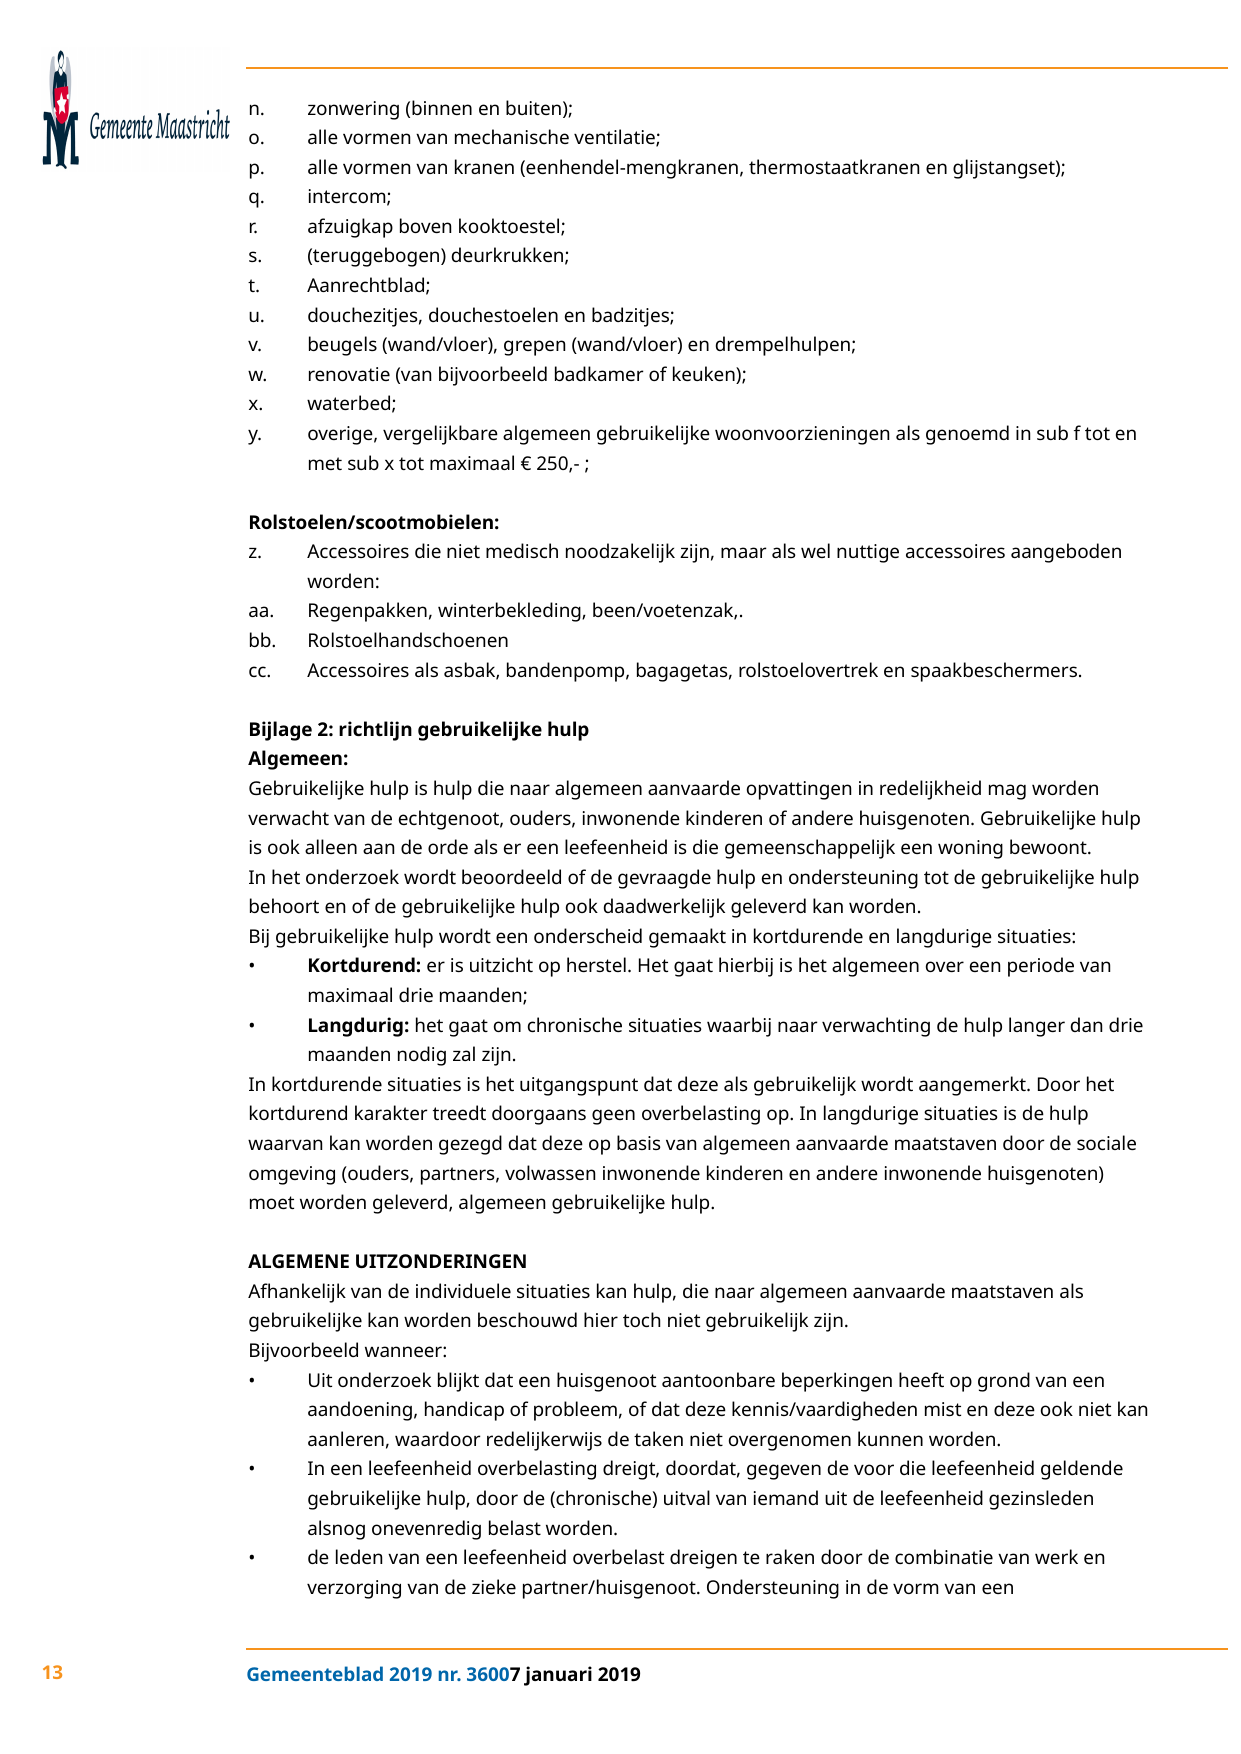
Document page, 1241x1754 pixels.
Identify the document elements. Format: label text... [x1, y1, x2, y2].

list waterbed; [248, 391, 1152, 416]
list Rolstoelhandschoenen [248, 627, 1152, 653]
list In een leefeenheid overbelasting dreigt, doordat, gegeven de voor die leefeenheid geldende gebruikelijke hulp, door de (chronische) uitval van iemand uit de leefeenheid gezinsleden alsnog onevenredig belast worden. [248, 1456, 1152, 1541]
text In het onderzoek wordt beoordeeld of de gevraagde hulp en ondersteuning tot de gebruikelijke hulp behoort en of de gebruikelijke hulp ook daadwerkelijk geleverd kan worden. [248, 864, 1152, 919]
list Regenpakken, winterbekleding, been/voetenzak,. [248, 598, 1152, 623]
picture [41, 47, 231, 172]
list de leden van een leefeenheid overbelast dreigen te raken door de combinatie van werk en verzorging van de zieke partner/huisgenoot. Ondersteuning in de vorm van een [248, 1544, 1152, 1600]
list beugels (wand/vloer), grepen (wand/vloer) en drempelhulpen; [248, 331, 1152, 357]
text Afhankelijk van de individuele situaties kan hulp, die naar algemeen aanvaarde maatstaven als gebruikelijke kan worden beschouwd hier toch niet gebruikelijk zijn. [248, 1278, 1152, 1333]
text Bijvoorbeeld wanneer: [248, 1337, 1152, 1363]
list renovatie (van bijvoorbeeld badkamer of keuken); [248, 361, 1152, 387]
text ALGEMENE UITZONDERINGEN [248, 1248, 1152, 1274]
text Bijlage 2: richtlijn gebruikelijke hulp [248, 716, 1152, 742]
list zonwering (binnen en buiten); [248, 95, 1152, 121]
text Algemeen: [248, 746, 1152, 771]
list intercom; [248, 183, 1152, 209]
list alle vormen van mechanische ventilatie; [248, 124, 1152, 150]
list Uit onderzoek blijkt dat een huisgenoot aantoonbare beperkingen heeft op grond van een aandoening, handicap of probleem, of dat deze kennis/vaardigheden mist en deze ook niet kan aanleren, waardoor redelijkerwijs de taken niet overgenomen kunnen worden. [248, 1367, 1152, 1452]
list Accessoires die niet medisch noodzakelijk zijn, maar als wel nuttige accessoires aangeboden worden: [248, 538, 1152, 594]
text Rolstoelen/scootmobielen: [248, 509, 1152, 535]
text In kortdurende situaties is het uitgangspunt dat deze als gebruikelijk wordt aangemerkt. Door het kortdurend karakter treedt doorgaans geen overbelasting op. In langdurige situaties is de hulp waarvan kan worden gezegd dat deze op basis van algemeen aanvaarde maatstaven door de sociale omgeving (ouders, partners, volwassen inwonende kinderen en andere inwonende huisgenoten) moet worden geleverd, algemeen gebruikelijke hulp. [248, 1071, 1152, 1215]
list Langdurig: het gaat om chronische situaties waarbij naar verwachting de hulp langer dan drie maanden nodig zal zijn. [248, 1012, 1152, 1067]
list Aanrechtblad; [248, 272, 1152, 298]
list alle vormen van kranen (eenhendel-mengkranen, thermostaatkranen en glijstangset); [248, 154, 1152, 180]
list Kortdurend: er is uitzicht op herstel. Het gaat hierbij is het algemeen over een periode van maximaal drie maanden; [248, 953, 1152, 1008]
list Accessoires als asbak, bandenpomp, bagagetas, rolstoelovertrek en spaakbeschermers. [248, 657, 1152, 683]
text Gebruikelijke hulp is hulp die naar algemeen aanvaarde opvattingen in redelijkheid mag worden verwacht van de echtgenoot, ouders, inwonende kinderen of andere huisgenoten. Gebruikelijke hulp is ook alleen aan de orde als er een leefeenheid is die gemeenschappelijk een woning bewoont. [248, 775, 1152, 860]
list afzuigkap boven kooktoestel; [248, 213, 1152, 239]
text Bij gebruikelijke hulp wordt een onderscheid gemaakt in kortdurende en langdurige situaties: [248, 923, 1152, 949]
list douchezitjes, douchestoelen en badzitjes; [248, 302, 1152, 328]
list (teruggebogen) deurkrukken; [248, 243, 1152, 268]
list overige, vergelijkbare algemeen gebruikelijke woonvoorzieningen als genoemd in sub f tot en met sub x tot maximaal € 250,- ; [248, 420, 1152, 476]
